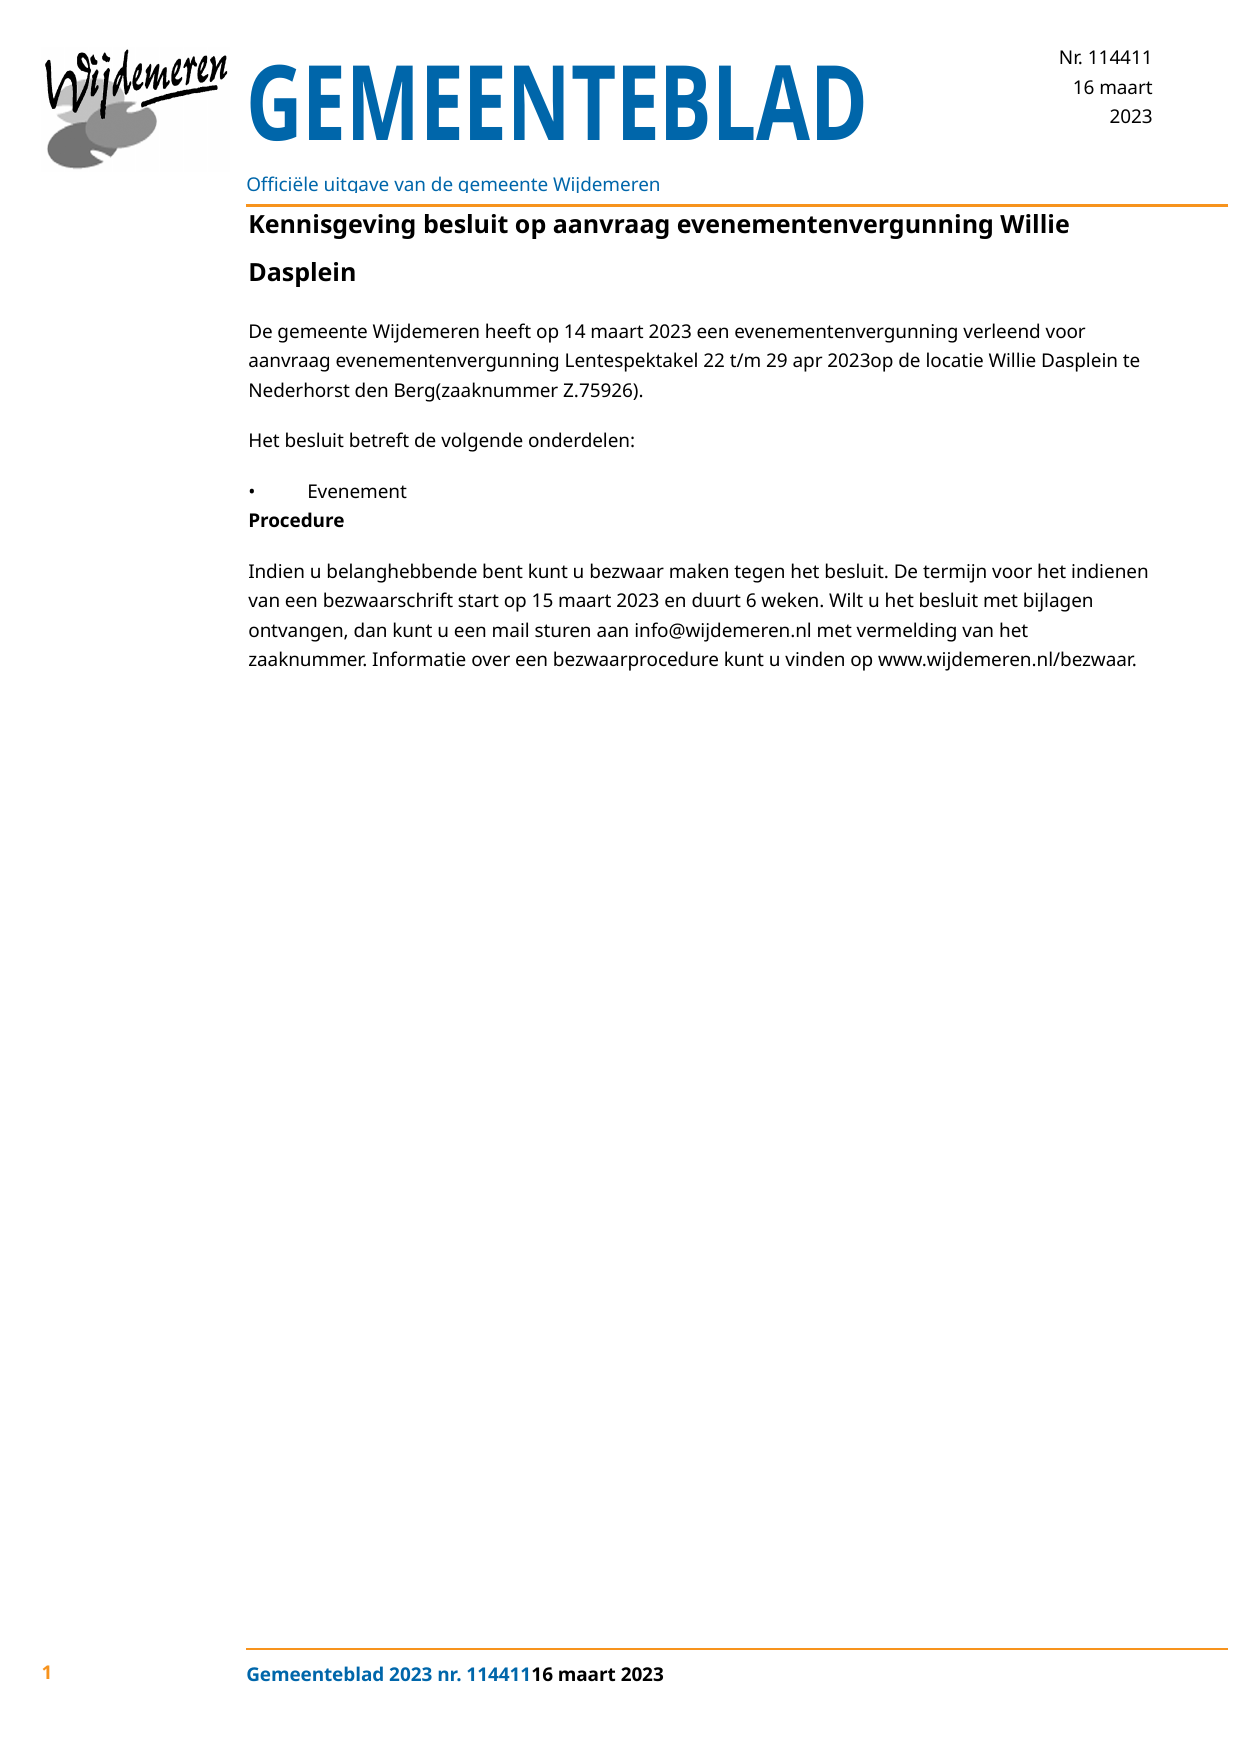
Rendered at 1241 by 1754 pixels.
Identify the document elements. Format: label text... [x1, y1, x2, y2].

text De gemeente Wijdemeren heeft op 14 maart 2023 een evenementenvergunning verleend voor aanvraag evenementenvergunning Lentespektakel 22 t/m 29 apr 2023op de locatie Willie Dasplein te Nederhorst den Berg(zaaknummer Z.75926). [248, 318, 1152, 403]
text Het besluit betreft de volgende onderdelen: [248, 427, 1152, 453]
text Kennisgeving besluit op aanvraag evenementenvergunning Willie Dasplein [248, 207, 1152, 288]
text Indien u belanghebbende bent kunt u bezwaar maken tegen het besluit. De termijn voor het indienen van een bezwaarschrift start op 15 maart 2023 en duurt 6 weken. Wilt u het besluit met bijlagen ontvangen, dan kunt u een mail sturen aan info@wijdemeren.nl met vermelding van het zaaknummer. Informatie over een bezwaarprocedure kunt u vinden op www.wijdemeren.nl/bezwaar. [248, 558, 1152, 672]
picture [41, 47, 231, 172]
list Evenement [248, 478, 1152, 504]
text Procedure [248, 507, 1152, 533]
